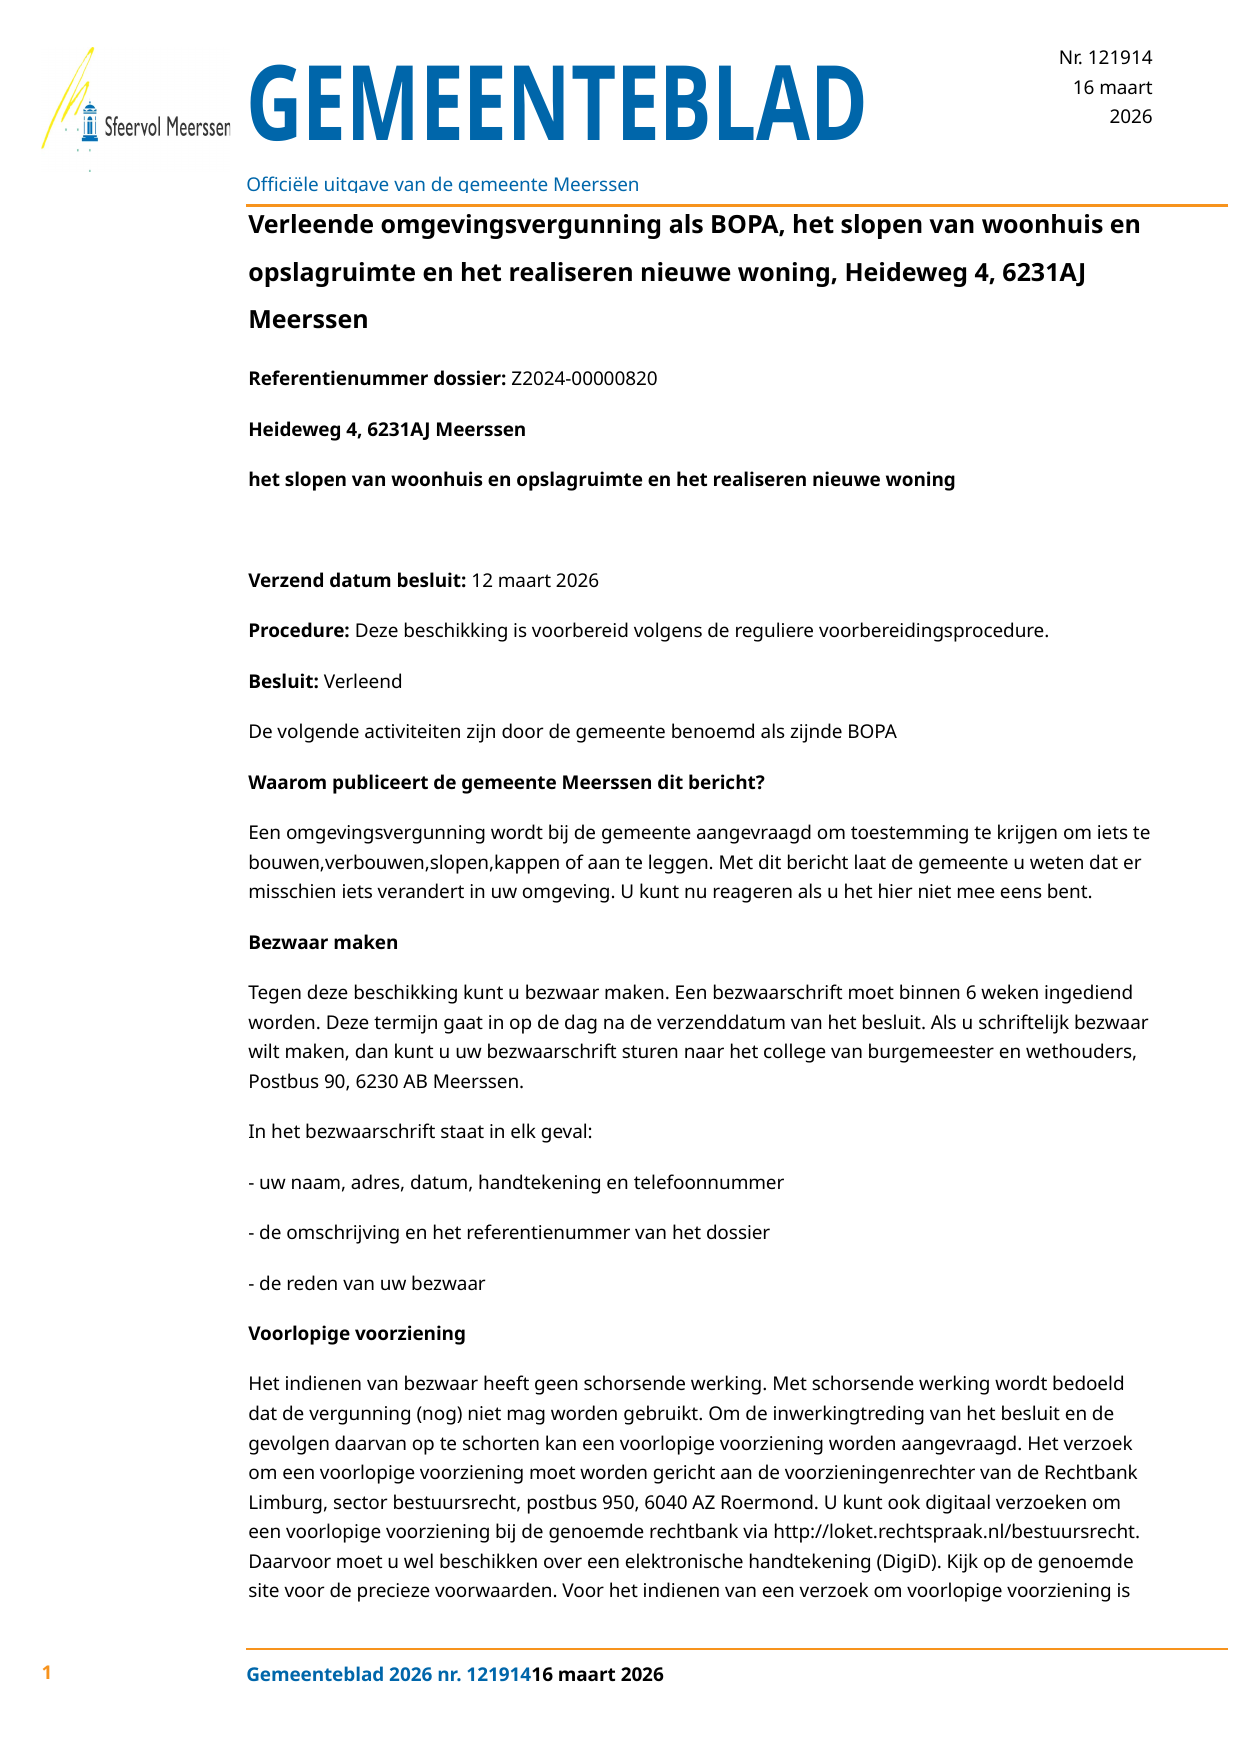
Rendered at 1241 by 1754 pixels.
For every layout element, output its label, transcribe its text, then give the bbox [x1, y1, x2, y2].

text Bezwaar maken [248, 929, 1152, 954]
text Verzend datum besluit: 12 maart 2026 [248, 567, 1152, 593]
picture [41, 47, 231, 172]
text Heideweg 4, 6231AJ Meerssen [248, 416, 1152, 442]
text Waarom publiceert de gemeente Meerssen dit bericht? [248, 769, 1152, 794]
text Een omgevingsvergunning wordt bij de gemeente aangevraagd om toestemming te krijgen om iets te bouwen,verbouwen,slopen,kappen of aan te leggen. Met dit bericht laat de gemeente u weten dat er misschien iets verandert in uw omgeving. U kunt nu reageren als u het hier niet mee eens bent. [248, 819, 1152, 904]
text - de reden van uw bezwaar [248, 1270, 1152, 1295]
text het slopen van woonhuis en opslagruimte en het realiseren nieuwe woning [248, 466, 1152, 492]
text Procedure: Deze beschikking is voorbereid volgens de reguliere voorbereidingsprocedure. [248, 618, 1152, 643]
text - de omschrijving en het referentienummer van het dossier [248, 1219, 1152, 1245]
text Verleende omgevingsvergunning als BOPA, het slopen van woonhuis en opslagruimte en het realiseren nieuwe woning, Heideweg 4, 6231AJ Meerssen [248, 207, 1152, 336]
text Het indienen van bezwaar heeft geen schorsende werking. Met schorsende werking wordt bedoeld dat de vergunning (nog) niet mag worden gebruikt. Om de inwerkingtreding van het besluit en de gevolgen daarvan op te schorten kan een voorlopige voorziening worden aangevraagd. Het verzoek om een voorlopige voorziening moet worden gericht aan de voorzieningenrechter van de Rechtbank Limburg, sector bestuursrecht, postbus 950, 6040 AZ Roermond. U kunt ook digitaal verzoeken om een voorlopige voorziening bij de genoemde rechtbank via http://loket.rechtspraak.nl/bestuursrecht. Daarvoor moet u wel beschikken over een elektronische handtekening (DigiD). Kijk op de genoemde site voor de precieze voorwaarden. Voor het indienen van een verzoek om voorlopige voorziening is [248, 1371, 1152, 1603]
text In het bezwaarschrift staat in elk geval: [248, 1118, 1152, 1144]
text Besluit: Verleend [248, 668, 1152, 694]
text Referentienummer dossier: Z2024-00000820 [248, 366, 1152, 391]
text De volgende activiteiten zijn door de gemeente benoemd als zijnde BOPA [248, 718, 1152, 744]
text - uw naam, adres, datum, handtekening en telefoonnummer [248, 1169, 1152, 1194]
text Tegen deze beschikking kunt u bezwaar maken. Een bezwaarschrift moet binnen 6 weken ingediend worden. Deze termijn gaat in op de dag na de verzenddatum van het besluit. Als u schriftelijk bezwaar wilt maken, dan kunt u uw bezwaarschrift sturen naar het college van burgemeester en wethouders, Postbus 90, 6230 AB Meerssen. [248, 979, 1152, 1094]
text Voorlopige voorziening [248, 1320, 1152, 1346]
